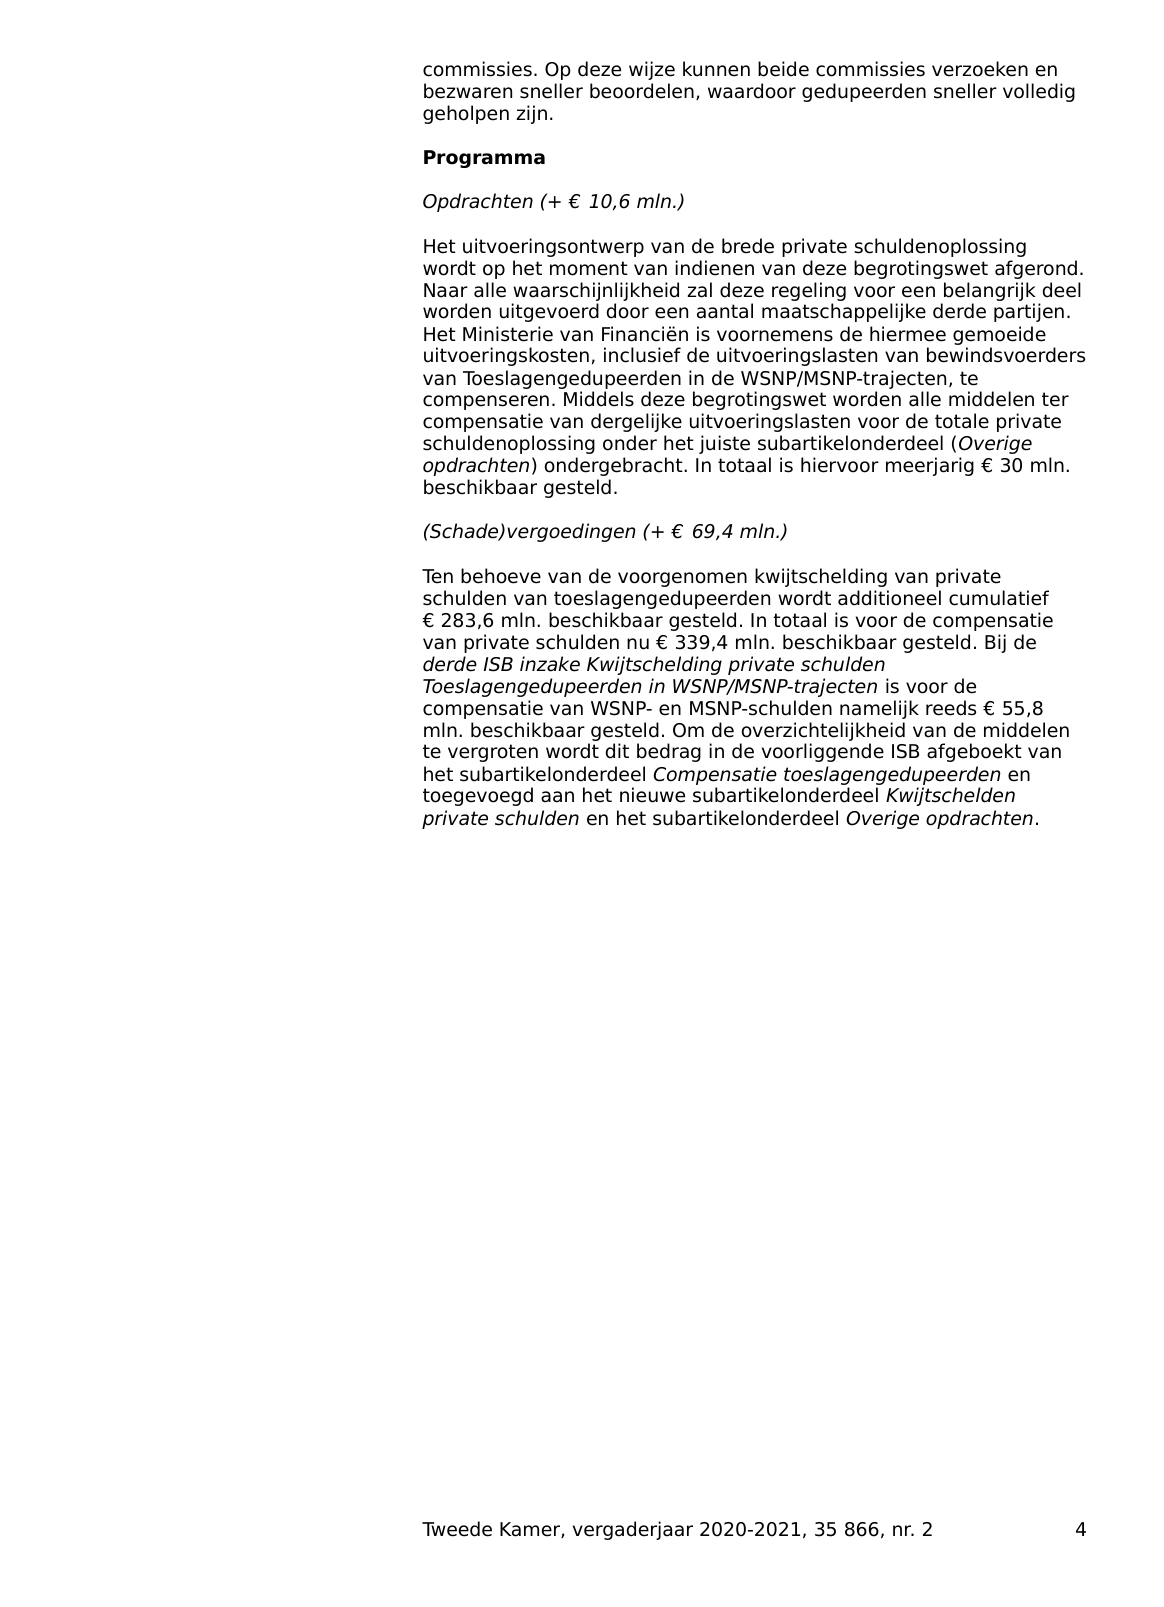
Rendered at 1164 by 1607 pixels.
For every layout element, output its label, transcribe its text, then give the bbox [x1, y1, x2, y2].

subtitle (Schade)vergoedingen (+ € 69,4 mln.) [422, 521, 1087, 543]
text Het uitvoeringsontwerp van de brede private schuldenoplossing wordt op het moment van indienen van deze begrotingswet afgerond. Naar alle waarschijnlijkheid zal deze regeling voor een belangrijk deel worden uitgevoerd door een aantal maatschappelijke derde partijen. Het Ministerie van Financiën is voornemens de hiermee gemoeide uitvoeringskosten, inclusief de uitvoeringslasten van bewindsvoerders van Toeslagengedupeerden in de WSNP/MSNP-trajecten, te compenseren. Middels deze begrotingswet worden alle middelen ter compensatie van dergelijke uitvoeringslasten voor de totale private schuldenoplossing onder het juiste subartikelonderdeel (Overige opdrachten) ondergebracht. In totaal is hiervoor meerjarig € 30 mln. beschikbaar gesteld. [422, 236, 1087, 499]
subtitle Programma [422, 147, 1087, 169]
text Ten behoeve van de voorgenomen kwijtschelding van private schulden van toeslagengedupeerden wordt additioneel cumulatief € 283,6 mln. beschikbaar gesteld. In totaal is voor de compensatie van private schulden nu € 339,4 mln. beschikbaar gesteld. Bij de derde ISB inzake Kwijtschelding private schulden Toeslagengedupeerden in WSNP/MSNP-trajecten is voor de compensatie van WSNP- en MSNP-schulden namelijk reeds € 55,8 mln. beschikbaar gesteld. Om de overzichtelijkheid van de middelen te vergroten wordt dit bedrag in de voorliggende ISB afgeboekt van het subartikelonderdeel Compensatie toeslagengedupeerden en toegevoegd aan het nieuwe subartikelonderdeel Kwijtschelden private schulden en het subartikelonderdeel Overige opdrachten. [422, 566, 1087, 829]
subtitle Opdrachten (+ € 10,6 mln.) [422, 191, 1087, 213]
text commissies. Op deze wijze kunnen beide commissies verzoeken en bezwaren sneller beoordelen, waardoor gedupeerden sneller volledig geholpen zijn. [422, 59, 1087, 125]
